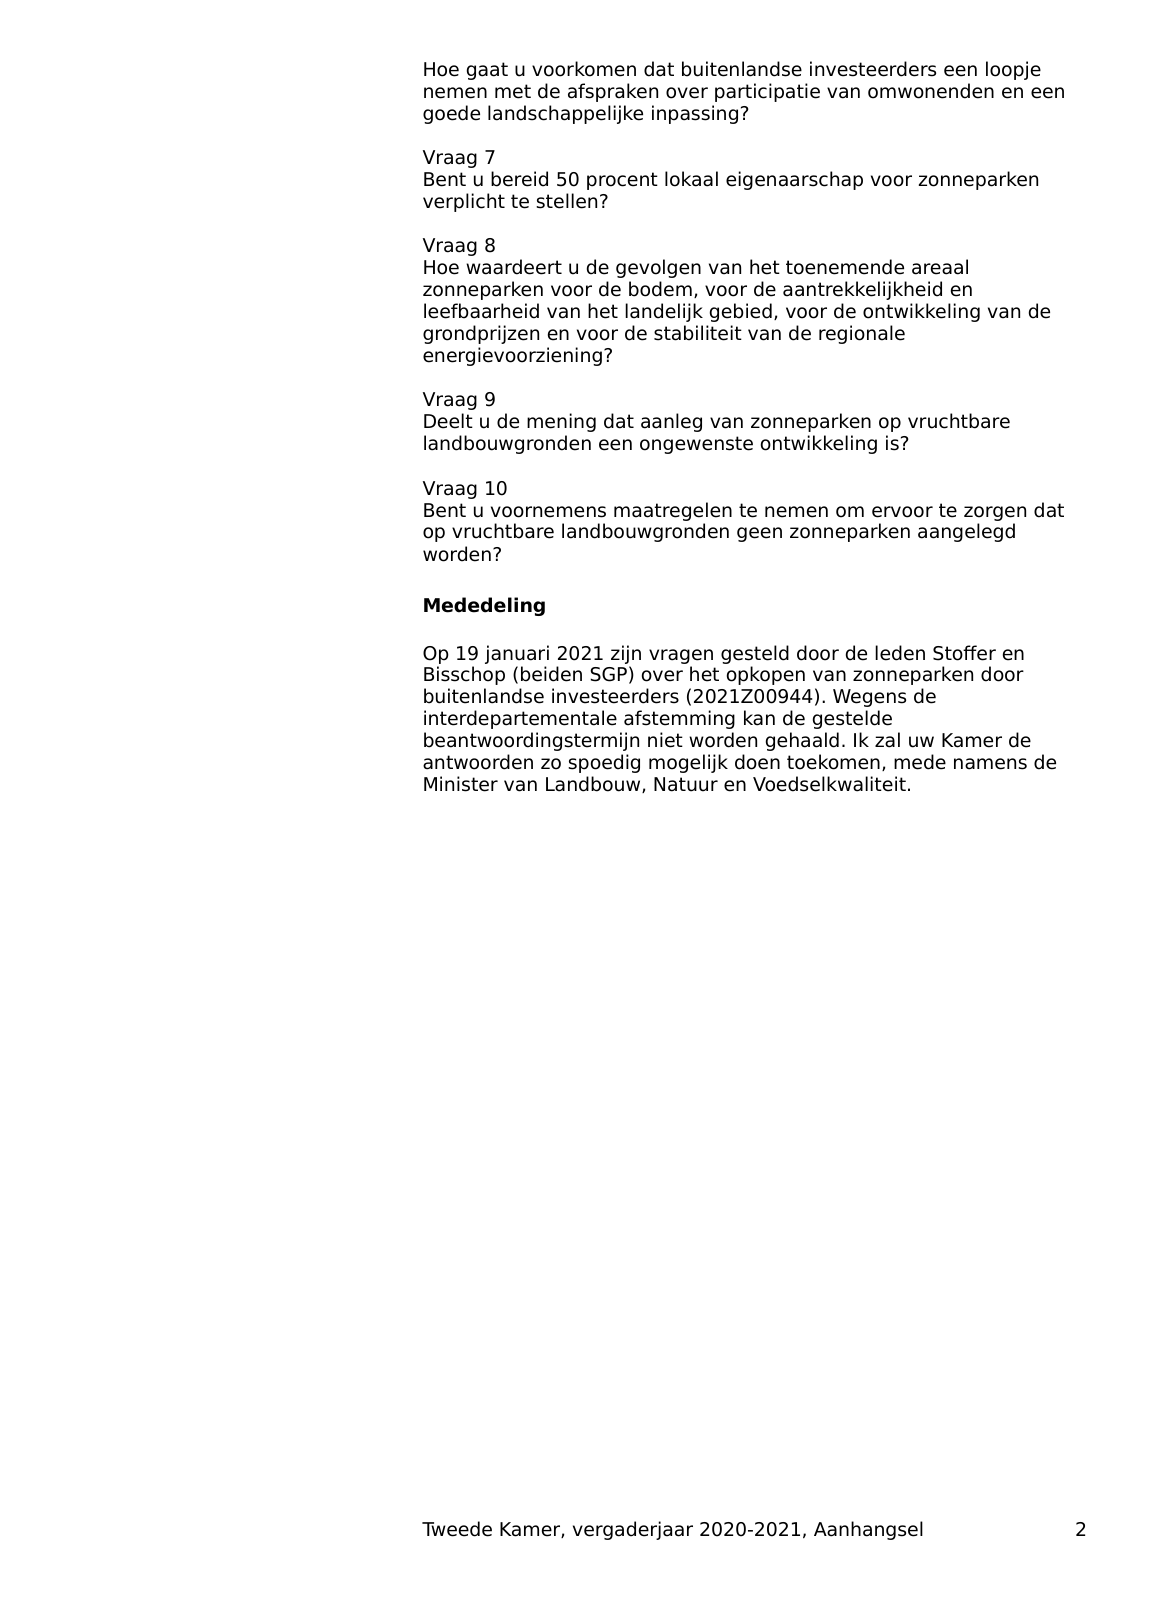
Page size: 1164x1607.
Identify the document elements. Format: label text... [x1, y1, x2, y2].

text Hoe waardeert u de gevolgen van het toenemende areaal zonneparken voor de bodem, voor de aantrekkelijkheid en leefbaarheid van het landelijk gebied, voor de ontwikkeling van de grondprijzen en voor de stabiliteit van de regionale energievoorziening? [422, 257, 1087, 367]
text Hoe gaat u voorkomen dat buitenlandse investeerders een loopje nemen met de afspraken over participatie van omwonenden en een goede landschappelijke inpassing? [422, 59, 1087, 125]
subtitle Mededeling [422, 595, 1087, 617]
text Op 19 januari 2021 zijn vragen gesteld door de leden Stoffer en Bisschop (beiden SGP) over het opkopen van zonneparken door buitenlandse investeerders (2021Z00944). Wegens de interdepartementale afstemming kan de gestelde beantwoordingstermijn niet worden gehaald. Ik zal uw Kamer de antwoorden zo spoedig mogelijk doen toekomen, mede namens de Minister van Landbouw, Natuur en Voedselkwaliteit. [422, 642, 1087, 796]
text Deelt u de mening dat aanleg van zonneparken op vruchtbare landbouwgronden een ongewenste ontwikkeling is? [422, 411, 1087, 455]
text Bent u bereid 50 procent lokaal eigenaarschap voor zonneparken verplicht te stellen? [422, 169, 1087, 213]
text Vraag 10 [422, 477, 1087, 499]
text Vraag 8 [422, 235, 1087, 257]
text Bent u voornemens maatregelen te nemen om ervoor te zorgen dat op vruchtbare landbouwgronden geen zonneparken aangelegd worden? [422, 499, 1087, 565]
text Vraag 9 [422, 389, 1087, 411]
text Vraag 7 [422, 147, 1087, 169]
